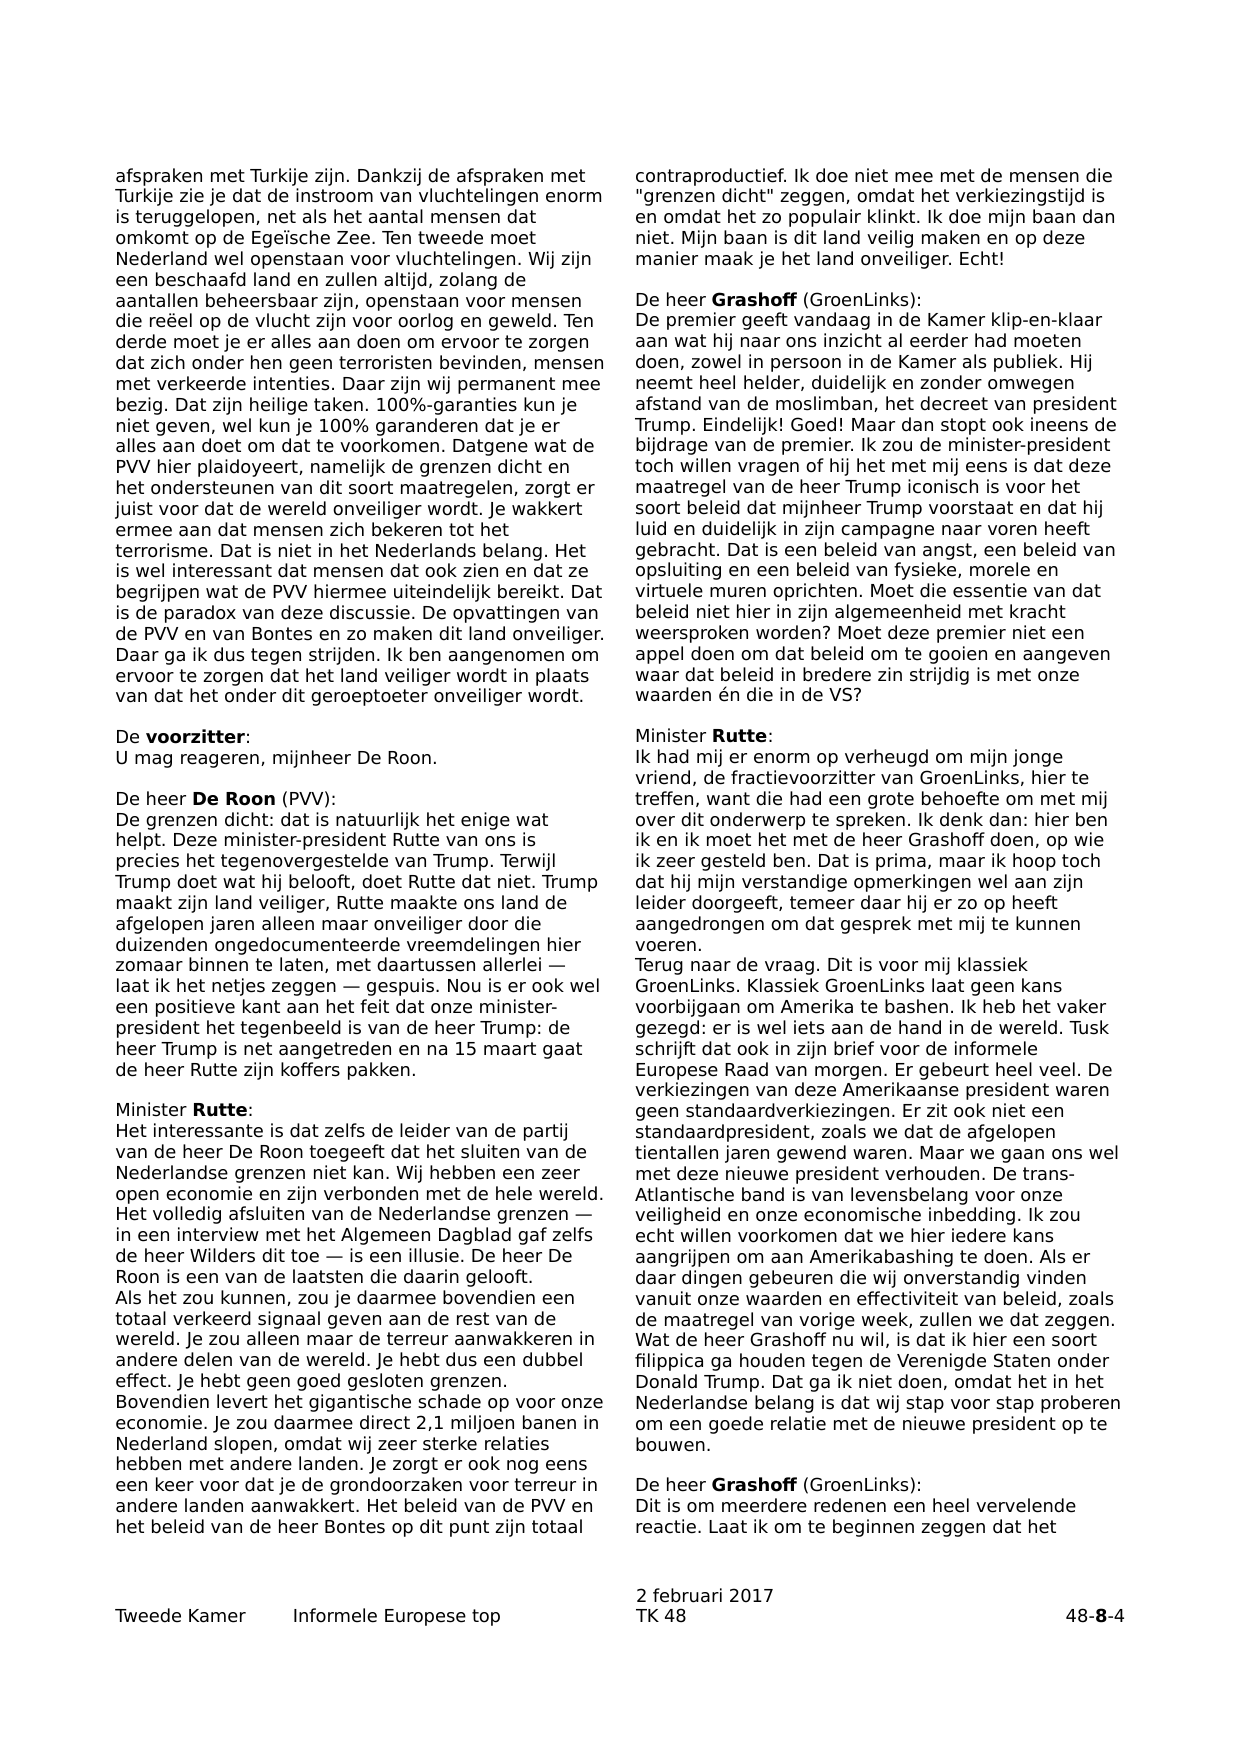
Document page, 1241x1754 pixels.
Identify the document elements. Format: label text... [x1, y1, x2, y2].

text contraproductief. Ik doe niet mee met de mensen die "grenzen dicht" zeggen, omdat het verkiezingstijd is en omdat het zo populair klinkt. Ik doe mijn baan dan niet. Mijn baan is dit land veilig maken en op deze manier maak je het land onveiliger. Echt! [635, 165, 1125, 269]
text Dit is om meerdere redenen een heel vervelende reactie. Laat ik om te beginnen zeggen dat het [635, 1496, 1125, 1537]
text De premier geeft vandaag in de Kamer klip-en-klaar aan wat hij naar ons inzicht al eerder had moeten doen, zowel in persoon in de Kamer als publiek. Hij neemt heel helder, duidelijk en zonder omwegen afstand van de moslimban, het decreet van president Trump. Eindelijk! Goed! Maar dan stopt ook ineens de bijdrage van de premier. Ik zou de minister-president toch willen vragen of hij het met mij eens is dat deze maatregel van de heer Trump iconisch is voor het soort beleid dat mijnheer Trump voorstaat en dat hij luid en duidelijk in zijn campagne naar voren heeft gebracht. Dat is een beleid van angst, een beleid van opsluiting en een beleid van fysieke, morele en virtuele muren oprichten. Moet die essentie van dat beleid niet hier in zijn algemeenheid met kracht weersproken worden? Moet deze premier niet een appel doen om dat beleid om te gooien en aangeven waar dat beleid in bredere zin strijdig is met onze waarden én die in de VS? [635, 310, 1125, 706]
text De heer De Roon (PVV): [115, 788, 605, 809]
text De grenzen dicht: dat is natuurlijk het enige wat helpt. Deze minister-president Rutte van ons is precies het tegenovergestelde van Trump. Terwijl Trump doet wat hij belooft, doet Rutte dat niet. Trump maakt zijn land veiliger, Rutte maakte ons land de afgelopen jaren alleen maar onveiliger door die duizenden ongedocumenteerde vreemdelingen hier zomaar binnen te laten, met daartussen allerlei — laat ik het netjes zeggen — gespuis. Nou is er ook wel een positieve kant aan het feit dat onze minister-president het tegenbeeld is van de heer Trump: de heer Trump is net aangetreden en na 15 maart gaat de heer Rutte zijn koffers pakken. [115, 809, 605, 1080]
text Terug naar de vraag. Dit is voor mij klassiek GroenLinks. Klassiek GroenLinks laat geen kans voorbijgaan om Amerika te bashen. Ik heb het vaker gezegd: er is wel iets aan de hand in de wereld. Tusk schrijft dat ook in zijn brief voor de informele Europese Raad van morgen. Er gebeurt heel veel. De verkiezingen van deze Amerikaanse president waren geen standaardverkiezingen. Er zit ook niet een standaardpresident, zoals we dat de afgelopen tientallen jaren gewend waren. Maar we gaan ons wel met deze nieuwe president verhouden. De trans-Atlantische band is van levensbelang voor onze veiligheid en onze economische inbedding. Ik zou echt willen voorkomen dat we hier iedere kans aangrijpen om aan Amerikabashing te doen. Als er daar dingen gebeuren die wij onverstandig vinden vanuit onze waarden en effectiviteit van beleid, zoals de maatregel van vorige week, zullen we dat zeggen. Wat de heer Grashoff nu wil, is dat ik hier een soort filippica ga houden tegen de Verenigde Staten onder Donald Trump. Dat ga ik niet doen, omdat het in het Nederlandse belang is dat wij stap voor stap proberen om een goede relatie met de nieuwe president op te bouwen. [635, 955, 1125, 1455]
text Ik had mij er enorm op verheugd om mijn jonge vriend, de fractievoorzitter van GroenLinks, hier te treffen, want die had een grote behoefte om met mij over dit onderwerp te spreken. Ik denk dan: hier ben ik en ik moet het met de heer Grashoff doen, op wie ik zeer gesteld ben. Dat is prima, maar ik hoop toch dat hij mijn verstandige opmerkingen wel aan zijn leider doorgeeft, temeer daar hij er zo op heeft aangedrongen om dat gesprek met mij te kunnen voeren. [635, 747, 1125, 955]
text De heer Grashoff (GroenLinks): [635, 1475, 1125, 1496]
text U mag reageren, mijnheer De Roon. [115, 748, 605, 768]
text Minister Rutte: [115, 1100, 605, 1121]
text Minister Rutte: [635, 726, 1125, 747]
text De voorzitter: [115, 727, 605, 748]
text Als het zou kunnen, zou je daarmee bovendien een totaal verkeerd signaal geven aan de rest van de wereld. Je zou alleen maar de terreur aanwakkeren in andere delen van de wereld. Je hebt dus een dubbel effect. Je hebt geen goed gesloten grenzen. Bovendien levert het gigantische schade op voor onze economie. Je zou daarmee direct 2,1 miljoen banen in Nederland slopen, omdat wij zeer sterke relaties hebben met andere landen. Je zorgt er ook nog eens een keer voor dat je de grondoorzaken voor terreur in andere landen aanwakkert. Het beleid van de PVV en het beleid van de heer Bontes op dit punt zijn totaal [115, 1287, 605, 1537]
text De heer Grashoff (GroenLinks): [635, 289, 1125, 310]
text afspraken met Turkije zijn. Dankzij de afspraken met Turkije zie je dat de instroom van vluchtelingen enorm is teruggelopen, net als het aantal mensen dat omkomt op de Egeïsche Zee. Ten tweede moet Nederland wel openstaan voor vluchtelingen. Wij zijn een beschaafd land en zullen altijd, zolang de aantallen beheersbaar zijn, openstaan voor mensen die reëel op de vlucht zijn voor oorlog en geweld. Ten derde moet je er alles aan doen om ervoor te zorgen dat zich onder hen geen terroristen bevinden, mensen met verkeerde intenties. Daar zijn wij permanent mee bezig. Dat zijn heilige taken. 100%-garanties kun je niet geven, wel kun je 100% garanderen dat je er alles aan doet om dat te voorkomen. Datgene wat de PVV hier plaidoyeert, namelijk de grenzen dicht en het ondersteunen van dit soort maatregelen, zorgt er juist voor dat de wereld onveiliger wordt. Je wakkert ermee aan dat mensen zich bekeren tot het terrorisme. Dat is niet in het Nederlands belang. Het is wel interessant dat mensen dat ook zien en dat ze begrijpen wat de PVV hiermee uiteindelijk bereikt. Dat is de paradox van deze discussie. De opvattingen van de PVV en van Bontes en zo maken dit land onveiliger. Daar ga ik dus tegen strijden. Ik ben aangenomen om ervoor te zorgen dat het land veiliger wordt in plaats van dat het onder dit geroeptoeter onveiliger wordt. [115, 165, 605, 707]
text Het interessante is dat zelfs de leider van de partij van de heer De Roon toegeeft dat het sluiten van de Nederlandse grenzen niet kan. Wij hebben een zeer open economie en zijn verbonden met de hele wereld. Het volledig afsluiten van de Nederlandse grenzen — in een interview met het Algemeen Dagblad gaf zelfs de heer Wilders dit toe — is een illusie. De heer De Roon is een van de laatsten die daarin gelooft. [115, 1121, 605, 1287]
